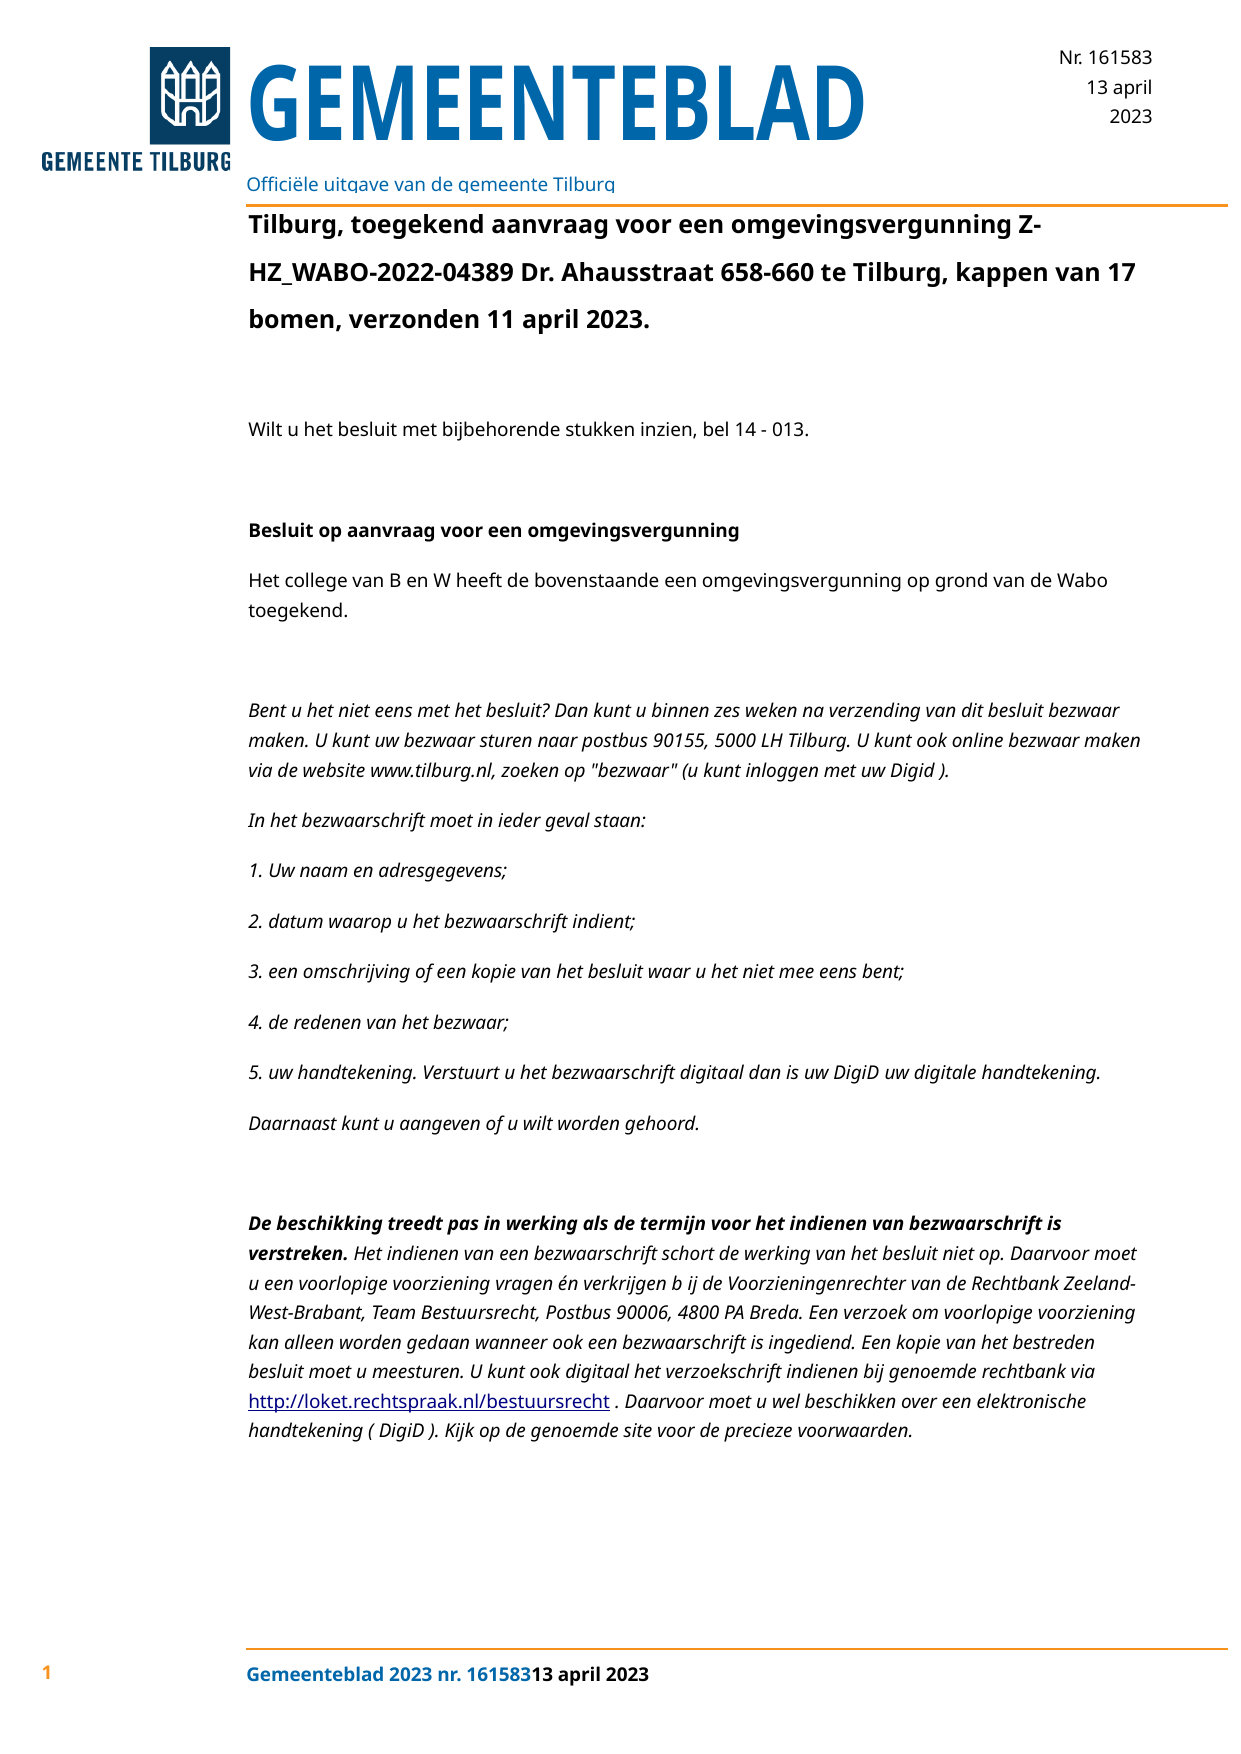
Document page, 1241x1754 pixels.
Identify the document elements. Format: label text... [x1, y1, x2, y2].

text 2. datum waarop u het bezwaarschrift indient; [248, 908, 1152, 934]
text In het bezwaarschrift moet in ieder geval staan: [248, 807, 1152, 833]
text 5. uw handtekening. Verstuurt u het bezwaarschrift digitaal dan is uw DigiD uw digitale handtekening. [248, 1059, 1152, 1085]
text Bent u het niet eens met het besluit? Dan kunt u binnen zes weken na verzending van dit besluit bezwaar maken. U kunt uw bezwaar sturen naar postbus 90155, 5000 LH Tilburg. U kunt ook online bezwaar maken via de website www.tilburg.nl, zoeken op "bezwaar" (u kunt inloggen met uw Digid ). [248, 698, 1152, 782]
text Besluit op aanvraag voor een omgevingsvergunning [248, 517, 1152, 542]
picture [41, 47, 231, 172]
text Het college van B en W heeft de bovenstaande een omgevingsvergunning op grond van de Wabo toegekend. [248, 567, 1152, 622]
text Daarnaast kunt u aangeven of u wilt worden gehoord. [248, 1110, 1152, 1135]
text 4. de redenen van het bezwaar; [248, 1009, 1152, 1034]
text De beschikking treedt pas in werking als de termijn voor het indienen van bezwaarschrift is verstreken. Het indienen van een bezwaarschrift schort de werking van het besluit niet op. Daarvoor moet u een voorlopige voorziening vragen én verkrijgen b ij de Voorzieningenrechter van de Rechtbank Zeeland-West-Brabant, Team Bestuursrecht, Postbus 90006, 4800 PA Breda. Een verzoek om voorlopige voorziening kan alleen worden gedaan wanneer ook een bezwaarschrift is ingediend. Een kopie van het bestreden besluit moet u meesturen. U kunt ook digitaal het verzoekschrift indienen bij genoemde rechtbank via http://loket.rechtspraak.nl/bestuursrecht . Daarvoor moet u wel beschikken over een elektronische handtekening ( DigiD ). Kijk op de genoemde site voor de precieze voorwaarden. [248, 1211, 1152, 1443]
text 1. Uw naam en adresgegevens; [248, 858, 1152, 883]
text 3. een omschrijving of een kopie van het besluit waar u het niet mee eens bent; [248, 958, 1152, 984]
text Wilt u het besluit met bijbehorende stukken inzien, bel 14 - 013. [248, 416, 1152, 442]
text Tilburg, toegekend aanvraag voor een omgevingsvergunning Z-HZ_WABO-2022-04389 Dr. Ahausstraat 658-660 te Tilburg, kappen van 17 bomen, verzonden 11 april 2023. [248, 207, 1152, 336]
